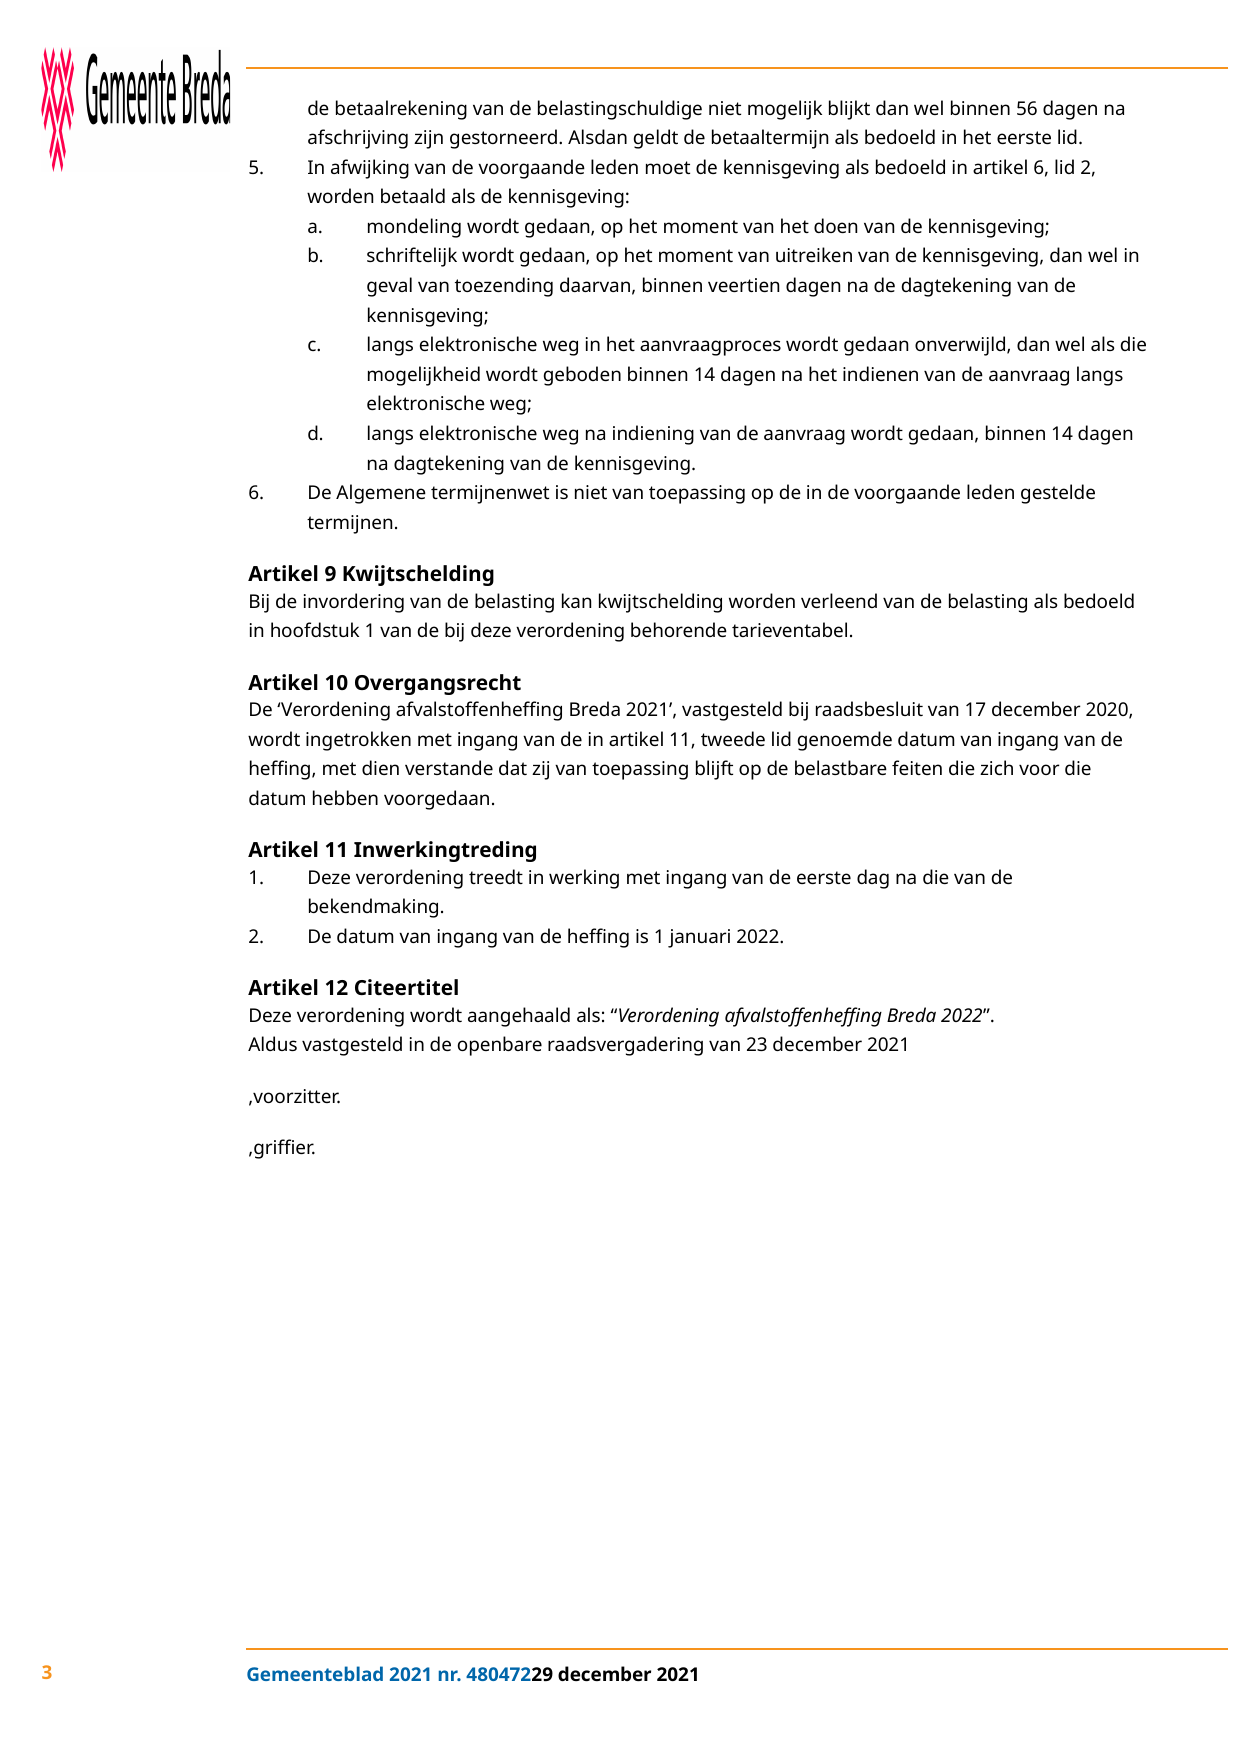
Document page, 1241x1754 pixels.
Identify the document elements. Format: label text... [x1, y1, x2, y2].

text Artikel 12 Citeertitel [248, 973, 1152, 1002]
list langs elektronische weg na indiening van de aanvraag wordt gedaan, binnen 14 dagen na dagtekening van de kennisgeving. [307, 420, 1152, 476]
list De datum van ingang van de heffing is 1 januari 2022. [248, 923, 1152, 949]
text Deze verordening wordt aangehaald als: “Verordening afvalstoffenheffing Breda 2022”. [248, 1002, 1152, 1028]
list In afwijking van de voorgaande leden moet de kennisgeving als bedoeld in artikel 6, lid 2, worden betaald als de kennisgeving: [248, 154, 1152, 209]
text De ‘Verordening afvalstoffenheffing Breda 2021’, vastgesteld bij raadsbesluit van 17 december 2020, wordt ingetrokken met ingang van de in artikel 11, tweede lid genoemde datum van ingang van de heffing, met dien verstande dat zij van toepassing blijft op de belastbare feiten die zich voor die datum hebben voorgedaan. [248, 696, 1152, 811]
text ,voorzitter. [248, 1083, 1152, 1109]
text Aldus vastgesteld in de openbare raadsvergadering van 23 december 2021 [248, 1031, 1152, 1057]
text ,griffier. [248, 1134, 1152, 1160]
text Artikel 11 Inwerkingtreding [248, 835, 1152, 864]
list De Algemene termijnenwet is niet van toepassing op de in de voorgaande leden gestelde termijnen. [248, 479, 1152, 535]
list mondeling wordt gedaan, op het moment van het doen van de kennisgeving; [307, 213, 1152, 239]
text Artikel 9 Kwijtschelding [248, 559, 1152, 588]
list langs elektronische weg in het aanvraagproces wordt gedaan onverwijld, dan wel als die mogelijkheid wordt geboden binnen 14 dagen na het indienen van de aanvraag langs elektronische weg; [307, 331, 1152, 416]
text Artikel 10 Overgangsrecht [248, 668, 1152, 696]
picture [41, 47, 231, 172]
list schriftelijk wordt gedaan, op het moment van uitreiken van de kennisgeving, dan wel in geval van toezending daarvan, binnen veertien dagen na de dagtekening van de kennisgeving; [307, 243, 1152, 328]
text Bij de invordering van de belasting kan kwijtschelding worden verleend van de belasting als bedoeld in hoofdstuk 1 van de bij deze verordening behorende tarieventabel. [248, 588, 1152, 643]
list de betaalrekening van de belastingschuldige niet mogelijk blijkt dan wel binnen 56 dagen na afschrijving zijn gestorneerd. Alsdan geldt de betaaltermijn als bedoeld in het eerste lid. [248, 95, 1152, 150]
list Deze verordening treedt in werking met ingang van de eerste dag na die van de bekendmaking. [248, 864, 1152, 919]
